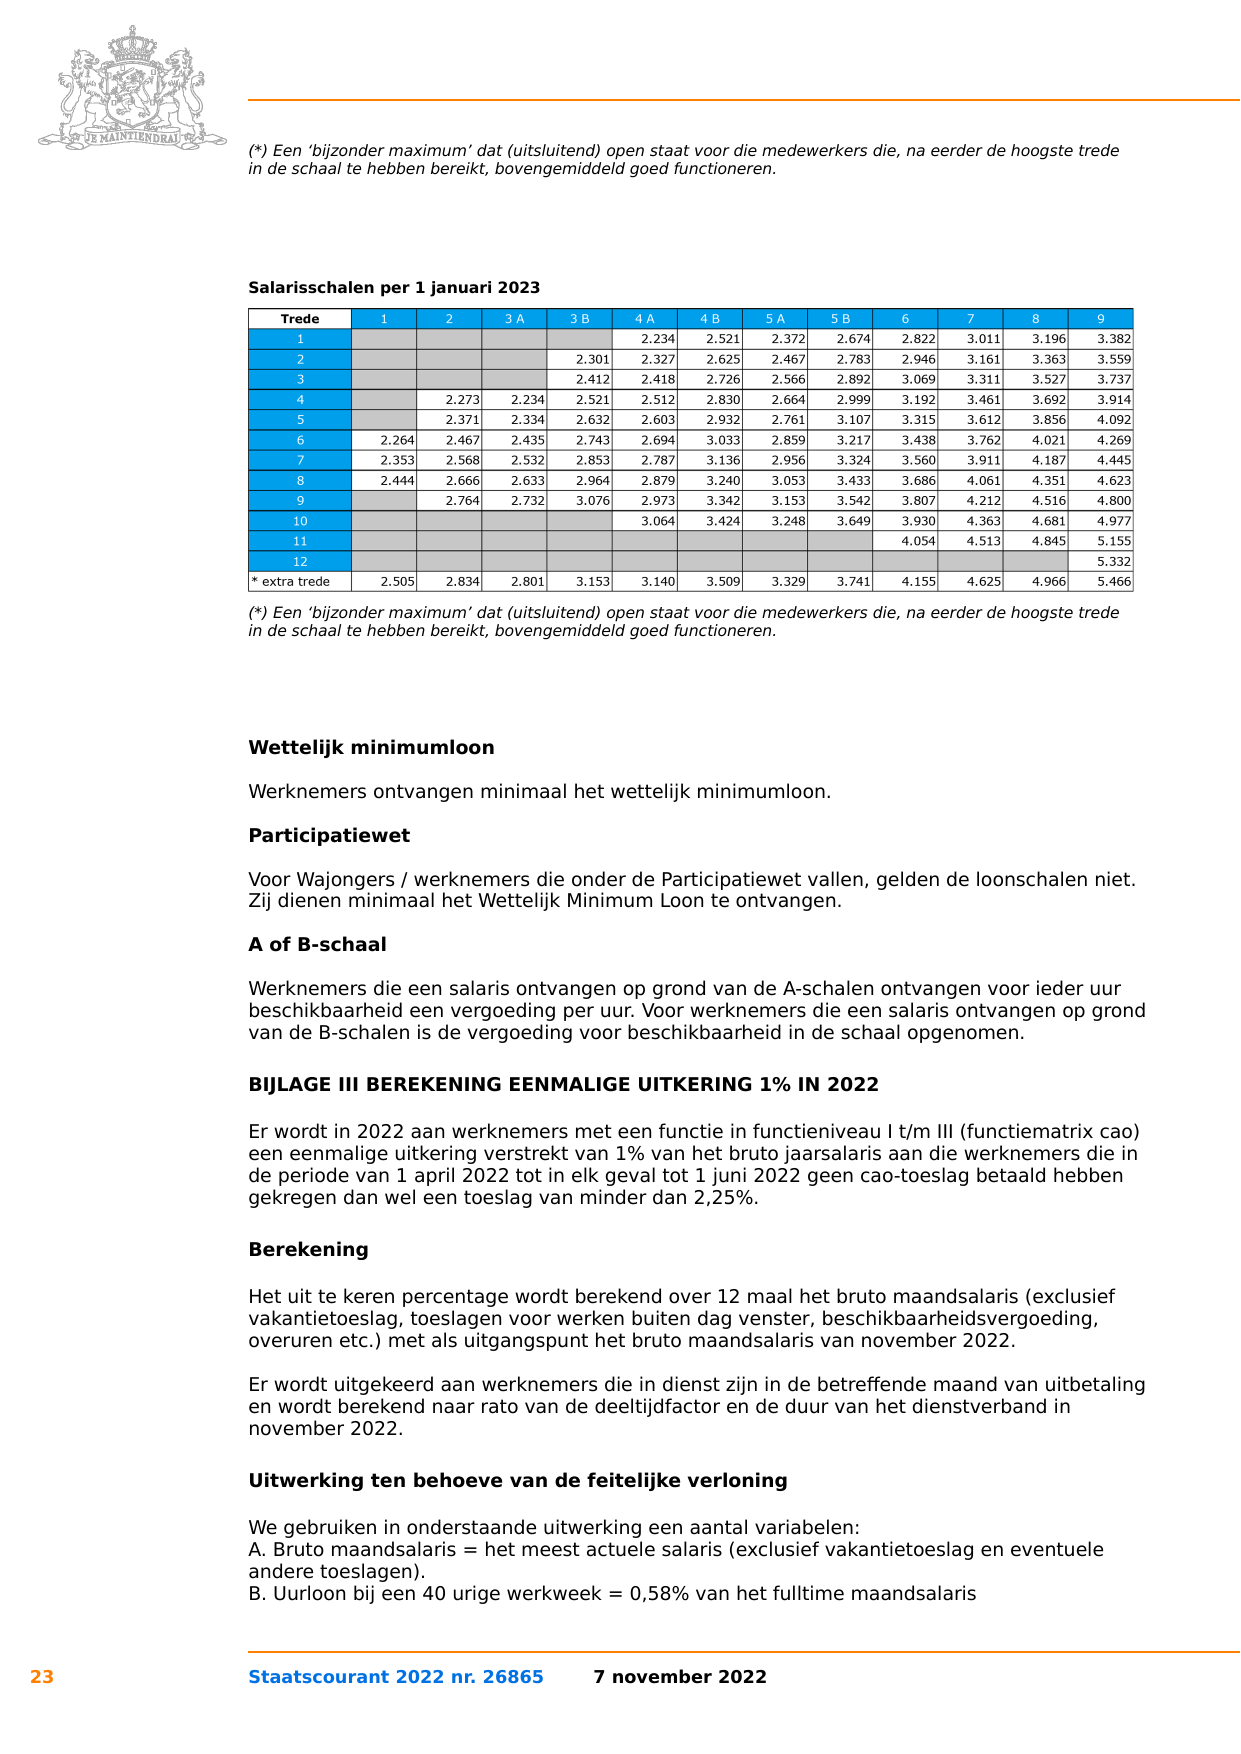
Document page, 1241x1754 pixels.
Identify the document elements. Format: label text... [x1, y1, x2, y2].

text (*) Een ‘bijzonder maximum’ dat (uitsluitend) open staat voor die medewerkers die, na eerder de hoogste trede in de schaal te hebben bereikt, bovengemiddeld goed functioneren. [248, 142, 1134, 178]
text Werknemers ontvangen minimaal het wettelijk minimumloon. [248, 781, 1163, 803]
text A. Bruto maandsalaris = het meest actuele salaris (exclusief vakantietoeslag en eventuele andere toeslagen). [248, 1539, 1163, 1583]
text (*) Een ‘bijzonder maximum’ dat (uitsluitend) open staat voor die medewerkers die, na eerder de hoogste trede in de schaal te hebben bereikt, bovengemiddeld goed functioneren. [248, 604, 1134, 640]
text Het uit te keren percentage wordt berekend over 12 maal het bruto maandsalaris (exclusief vakantietoeslag, toeslagen voor werken buiten dag venster, beschikbaarheidsvergoeding, overuren etc.) met als uitgangspunt het bruto maandsalaris van november 2022. [248, 1286, 1163, 1352]
picture [38, 25, 227, 150]
picture [248, 330, 1134, 592]
subtitle Participatiewet [248, 824, 1163, 847]
text Er wordt uitgekeerd aan werknemers die in dienst zijn in de betreffende maand van uitbetaling en wordt berekend naar rato van de deeltijdfactor en de duur van het dienstverband in november 2022. [248, 1374, 1163, 1440]
subtitle Wettelijk minimumloon [248, 737, 1163, 759]
subtitle A of B-schaal [248, 934, 1163, 956]
text Voor Wajongers / werknemers die onder de Participatiewet vallen, gelden de loonschalen niet. [248, 868, 1163, 890]
text Salarisschalen per 1 januari 2023 [248, 279, 1134, 297]
text Er wordt in 2022 aan werknemers met een functie in functieniveau I t/m III (functiematrix cao) een eenmalige uitkering verstrekt van 1% van het bruto jaarsalaris aan die werknemers die in de periode van 1 april 2022 tot in elk geval tot 1 juni 2022 geen cao-toeslag betaald hebben gekregen dan wel een toeslag van minder dan 2,25%. [248, 1121, 1163, 1209]
subtitle BIJLAGE III BEREKENING EENMALIGE UITKERING 1% IN 2022 [248, 1074, 1163, 1096]
picture [248, 308, 1134, 328]
subtitle Uitwerking ten behoeve van de feitelijke verloning [248, 1470, 1163, 1492]
text We gebruiken in onderstaande uitwerking een aantal variabelen: [248, 1517, 1163, 1539]
text Werknemers die een salaris ontvangen op grond van de A-schalen ontvangen voor ieder uur beschikbaarheid een vergoeding per uur. Voor werknemers die een salaris ontvangen op grond van de B-schalen is de vergoeding voor beschikbaarheid in de schaal opgenomen. [248, 978, 1163, 1044]
text B. Uurloon bij een 40 urige werkweek = 0,58% van het fulltime maandsalaris [248, 1583, 1163, 1604]
text Zij dienen minimaal het Wettelijk Minimum Loon te ontvangen. [248, 890, 1163, 912]
subtitle Berekening [248, 1239, 1163, 1261]
